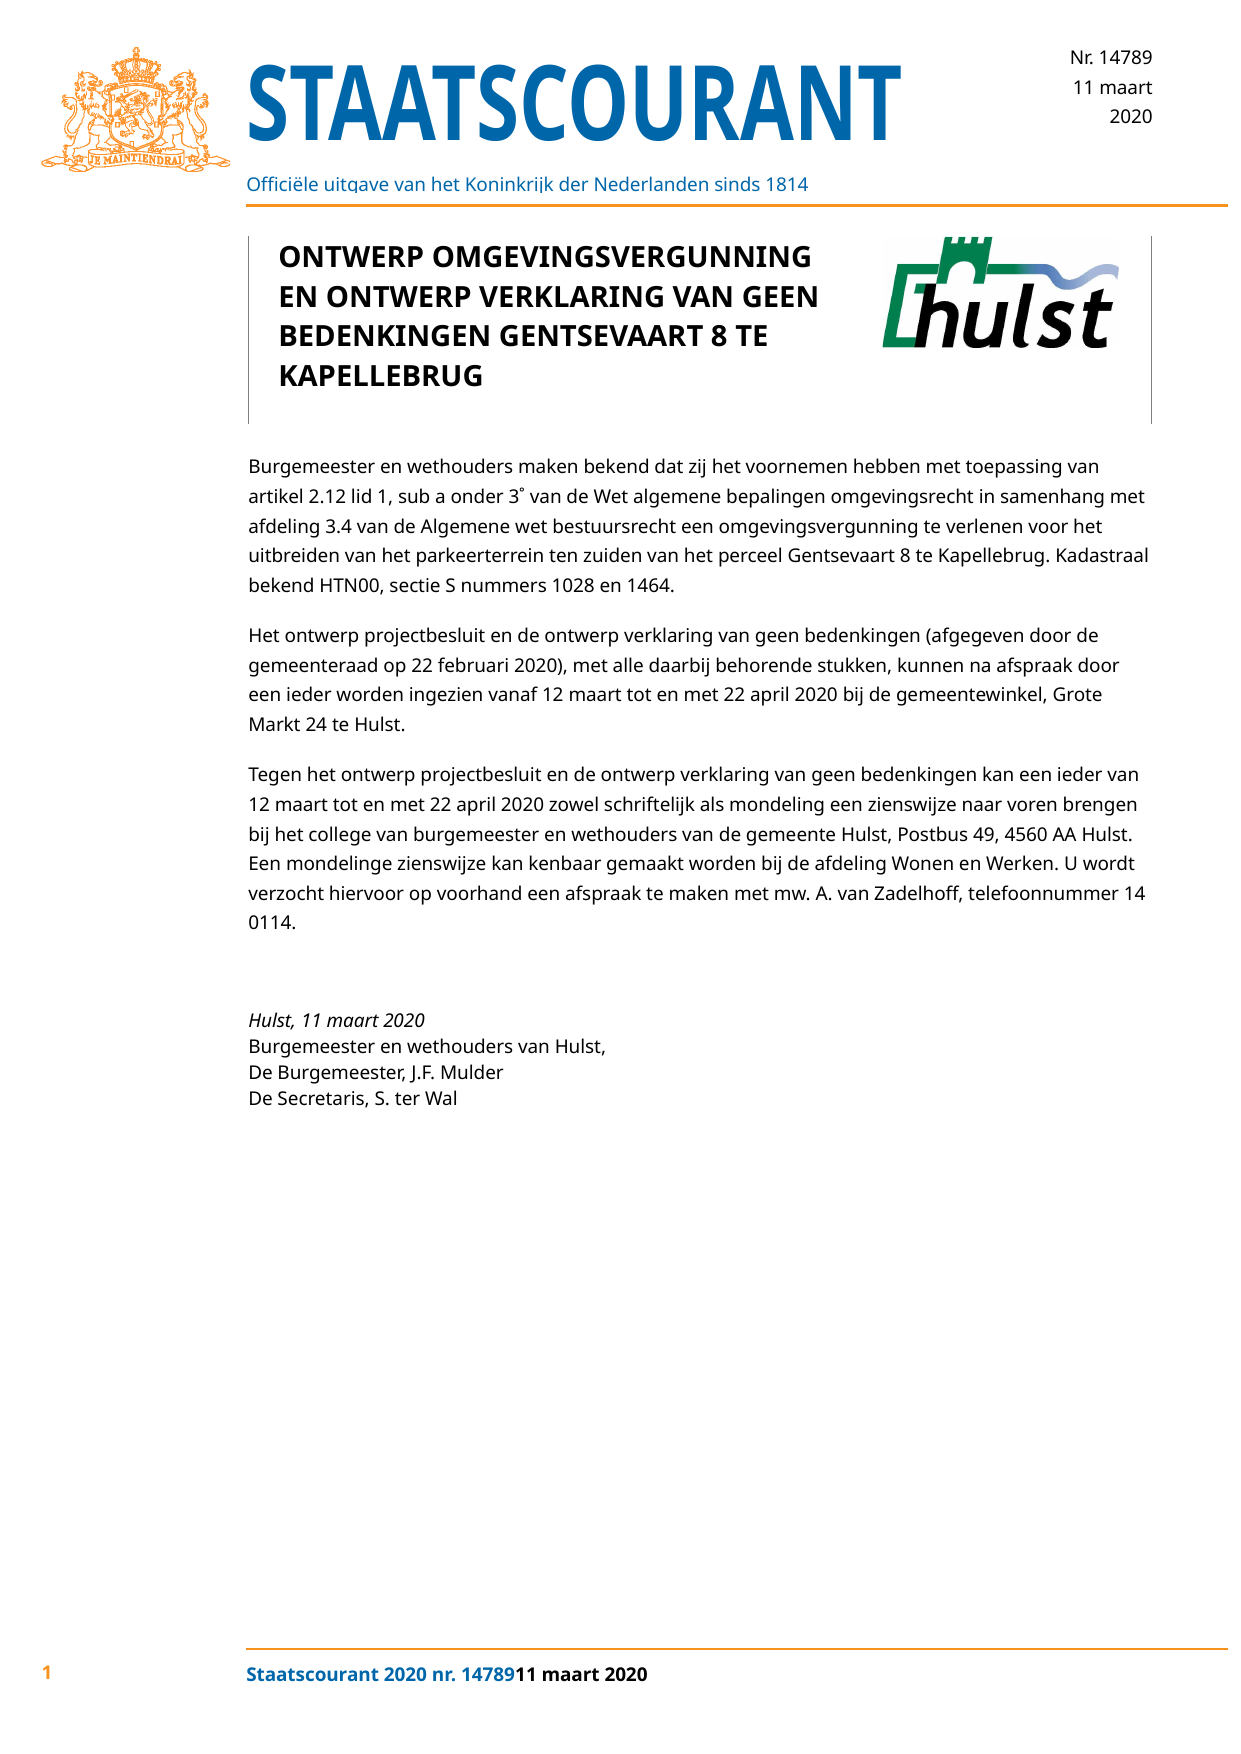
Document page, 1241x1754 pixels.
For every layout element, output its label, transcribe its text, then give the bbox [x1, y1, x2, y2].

text Het ontwerp projectbesluit en de ontwerp verklaring van geen bedenkingen (afgegeven door de gemeenteraad op 22 februari 2020), met alle daarbij behorende stukken, kunnen na afspraak door een ieder worden ingezien vanaf 12 maart tot en met 22 april 2020 bij de gemeentewinkel, Grote Markt 24 te Hulst. [248, 622, 1152, 737]
table_header ONTWERP OMGEVINGSVERGUNNING EN ONTWERP VERKLARING VAN GEEN BEDENKINGEN GENTSEVAART 8 TE KAPELLEBRUG [249, 236, 850, 424]
text Burgemeester en wethouders maken bekend dat zij het voornemen hebben met toepassing van artikel 2.12 lid 1, sub a onder 3˚ van de Wet algemene bepalingen omgevingsrecht in samenhang met afdeling 3.4 van de Algemene wet bestuursrecht een omgevingsvergunning te verlenen voor het uitbreiden van het parkeerterrein ten zuiden van het perceel Gentsevaart 8 te Kapellebrug. Kadastraal bekend HTN00, sectie S nummers 1028 en 1464. [248, 454, 1152, 598]
table_header [850, 236, 1151, 424]
text Hulst, 11 maart 2020 [248, 1008, 1152, 1033]
text De Secretaris, S. ter Wal [248, 1085, 1152, 1111]
text Tegen het ontwerp projectbesluit en de ontwerp verklaring van geen bedenkingen kan een ieder van 12 maart tot en met 22 april 2020 zowel schriftelijk als mondeling een zienswijze naar voren brengen bij het college van burgemeester en wethouders van de gemeente Hulst, Postbus 49, 4560 AA Hulst. Een mondelinge zienswijze kan kenbaar gemaakt worden bij de afdeling Wonen en Werken. U wordt verzocht hiervoor op voorhand een afspraak te maken met mw. A. van Zadelhoff, telefoonnummer 14 0114. [248, 762, 1152, 935]
text Burgemeester en wethouders van Hulst, [248, 1033, 1152, 1059]
text De Burgemeester, J.F. Mulder [248, 1059, 1152, 1085]
picture [882, 236, 1119, 348]
picture [41, 47, 231, 172]
